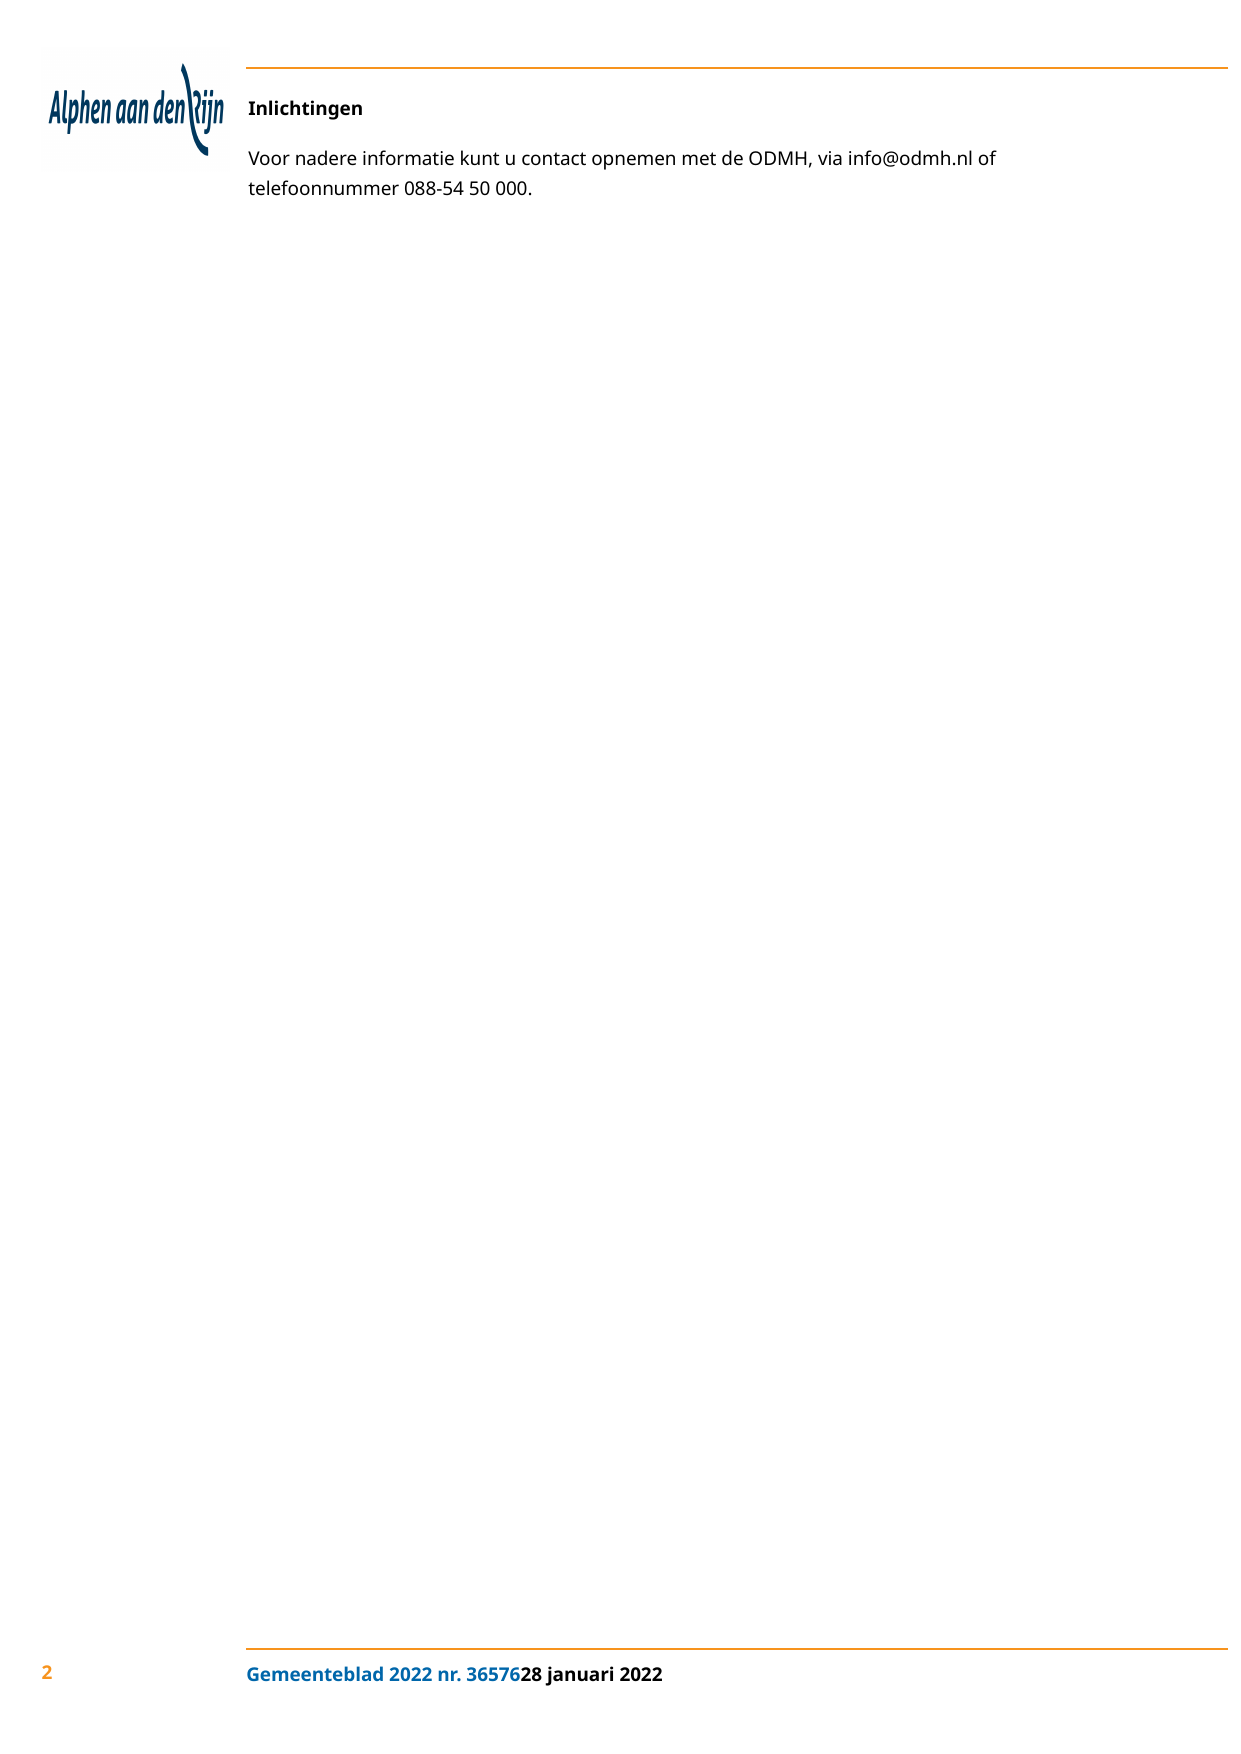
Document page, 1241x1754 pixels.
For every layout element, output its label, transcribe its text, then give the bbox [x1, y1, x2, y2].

text Voor nadere informatie kunt u contact opnemen met de ODMH, via info@odmh.nl of telefoonnummer 088-54 50 000. [248, 145, 1152, 201]
picture [41, 47, 231, 172]
text Inlichtingen [248, 95, 1152, 121]
